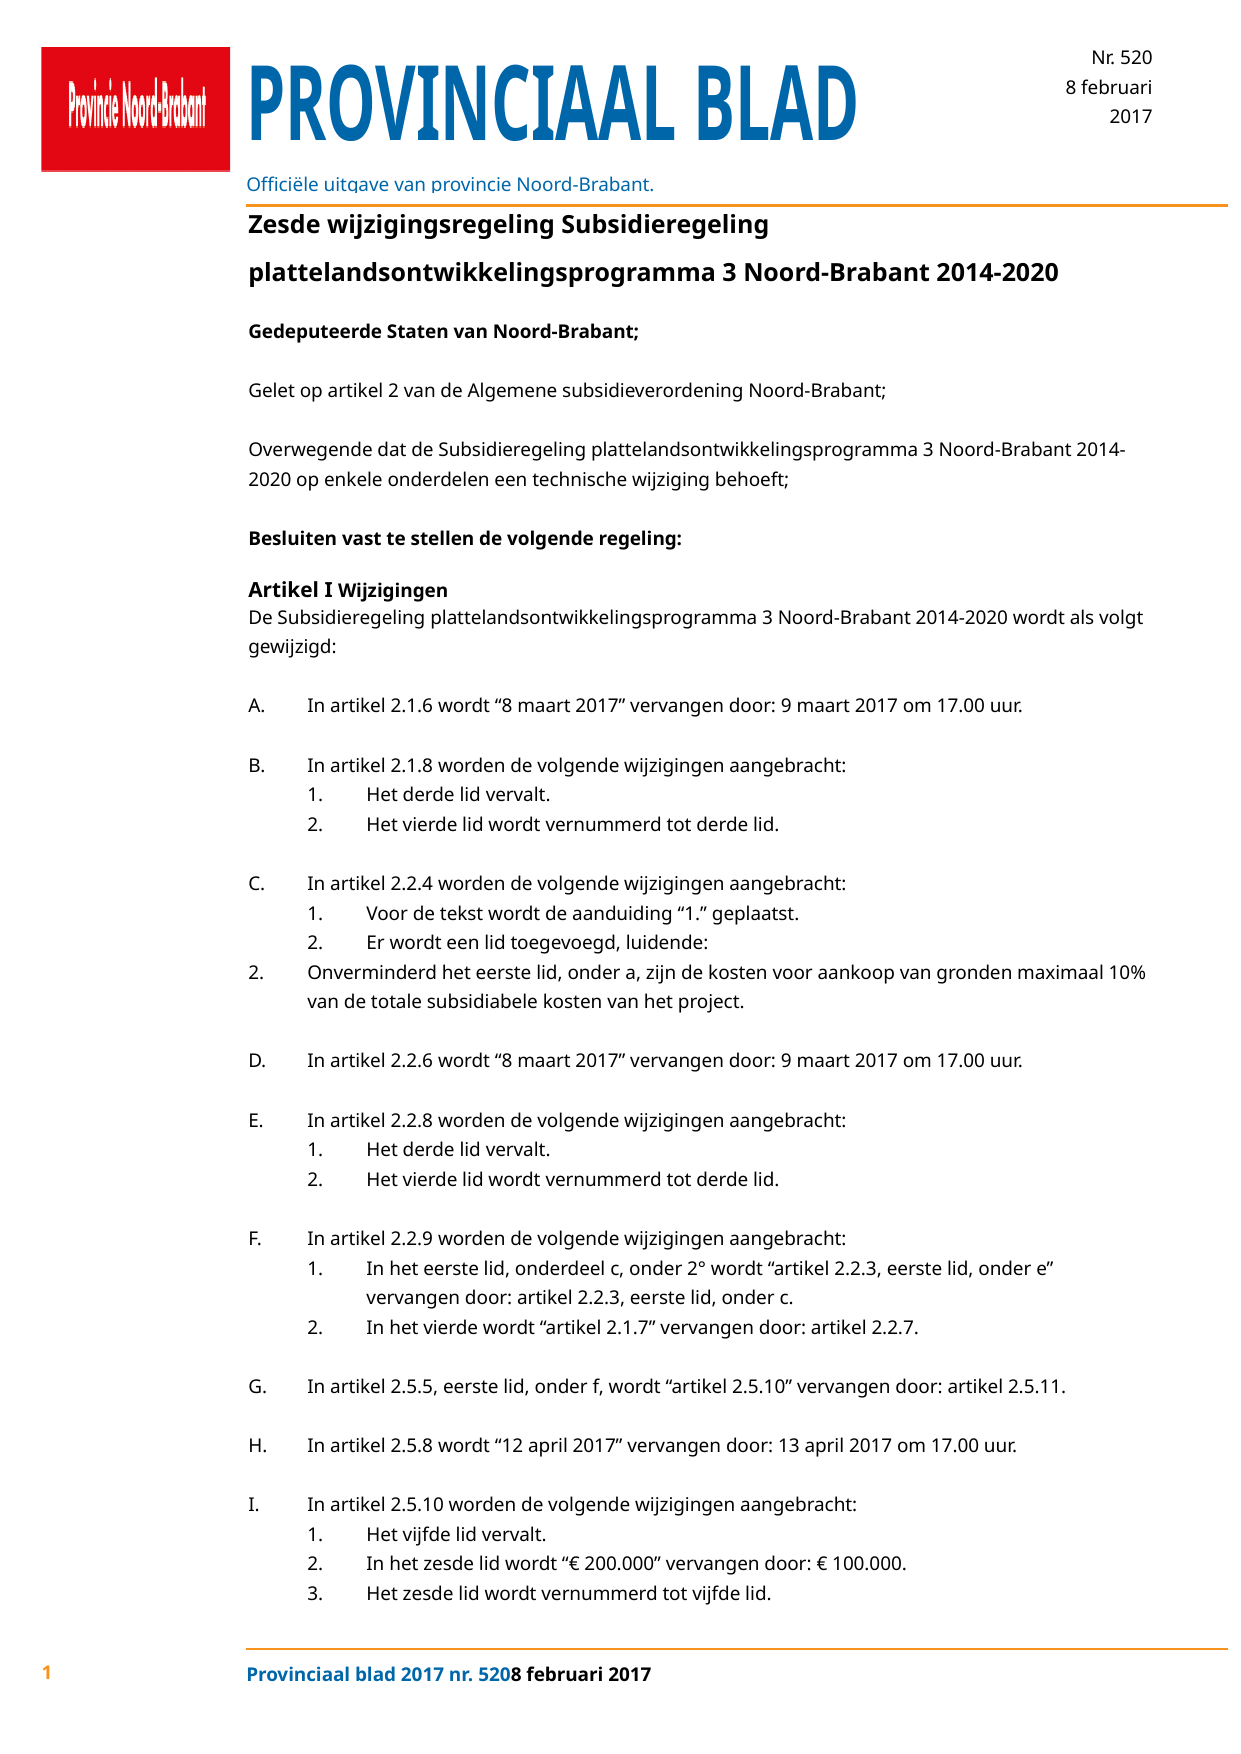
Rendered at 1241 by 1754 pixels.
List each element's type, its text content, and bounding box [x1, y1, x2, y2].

list In artikel 2.5.5, eerste lid, onder f, wordt “artikel 2.5.10” vervangen door: artikel 2.5.11. [248, 1373, 1152, 1399]
list Het vierde lid wordt vernummerd tot derde lid. [307, 811, 1152, 837]
list In het eerste lid, onderdeel c, onder 2° wordt “artikel 2.2.3, eerste lid, onder e” vervangen door: artikel 2.2.3, eerste lid, onder c. [307, 1255, 1152, 1310]
text Besluiten vast te stellen de volgende regeling: [248, 525, 1152, 551]
picture [41, 47, 231, 172]
text Gelet op artikel 2 van de Algemene subsidieverordening Noord-Brabant; [248, 377, 1152, 403]
text Zesde wijzigingsregeling Subsidieregeling plattelandsontwikkelingsprogramma 3 Noord-Brabant 2014-2020 [248, 207, 1152, 288]
list In het zesde lid wordt “€ 200.000” vervangen door: € 100.000. [307, 1551, 1152, 1576]
list In artikel 2.2.8 worden de volgende wijzigingen aangebracht: [248, 1107, 1152, 1132]
list Het zesde lid wordt vernummerd tot vijfde lid. [307, 1580, 1152, 1606]
list Het derde lid vervalt. [307, 1136, 1152, 1162]
list In artikel 2.2.4 worden de volgende wijzigingen aangebracht: [248, 870, 1152, 896]
text Overwegende dat de Subsidieregeling plattelandsontwikkelingsprogramma 3 Noord-Brabant 2014-2020 op enkele onderdelen een technische wijziging behoeft; [248, 436, 1152, 492]
list Voor de tekst wordt de aanduiding “1.” geplaatst. [307, 900, 1152, 925]
list Het derde lid vervalt. [307, 781, 1152, 807]
text De Subsidieregeling plattelandsontwikkelingsprogramma 3 Noord-Brabant 2014-2020 wordt als volgt gewijzigd: [248, 604, 1152, 659]
list Het vierde lid wordt vernummerd tot derde lid. [307, 1166, 1152, 1192]
list Onverminderd het eerste lid, onder a, zijn de kosten voor aankoop van gronden maximaal 10% van de totale subsidiabele kosten van het project. [248, 959, 1152, 1014]
list In het vierde wordt “artikel 2.1.7” vervangen door: artikel 2.2.7. [307, 1314, 1152, 1339]
text Gedeputeerde Staten van Noord-Brabant; [248, 318, 1152, 344]
list Het vijfde lid vervalt. [307, 1521, 1152, 1547]
list Er wordt een lid toegevoegd, luidende: [307, 929, 1152, 955]
list In artikel 2.1.6 wordt “8 maart 2017” vervangen door: 9 maart 2017 om 17.00 uur. [248, 693, 1152, 718]
list In artikel 2.2.9 worden de volgende wijzigingen aangebracht: [248, 1225, 1152, 1251]
list In artikel 2.1.8 worden de volgende wijzigingen aangebracht: [248, 752, 1152, 777]
text Artikel I Wijzigingen [248, 575, 1152, 604]
list In artikel 2.5.8 wordt “12 april 2017” vervangen door: 13 april 2017 om 17.00 uur. [248, 1432, 1152, 1458]
list In artikel 2.2.6 wordt “8 maart 2017” vervangen door: 9 maart 2017 om 17.00 uur. [248, 1048, 1152, 1073]
list In artikel 2.5.10 worden de volgende wijzigingen aangebracht: [248, 1491, 1152, 1517]
